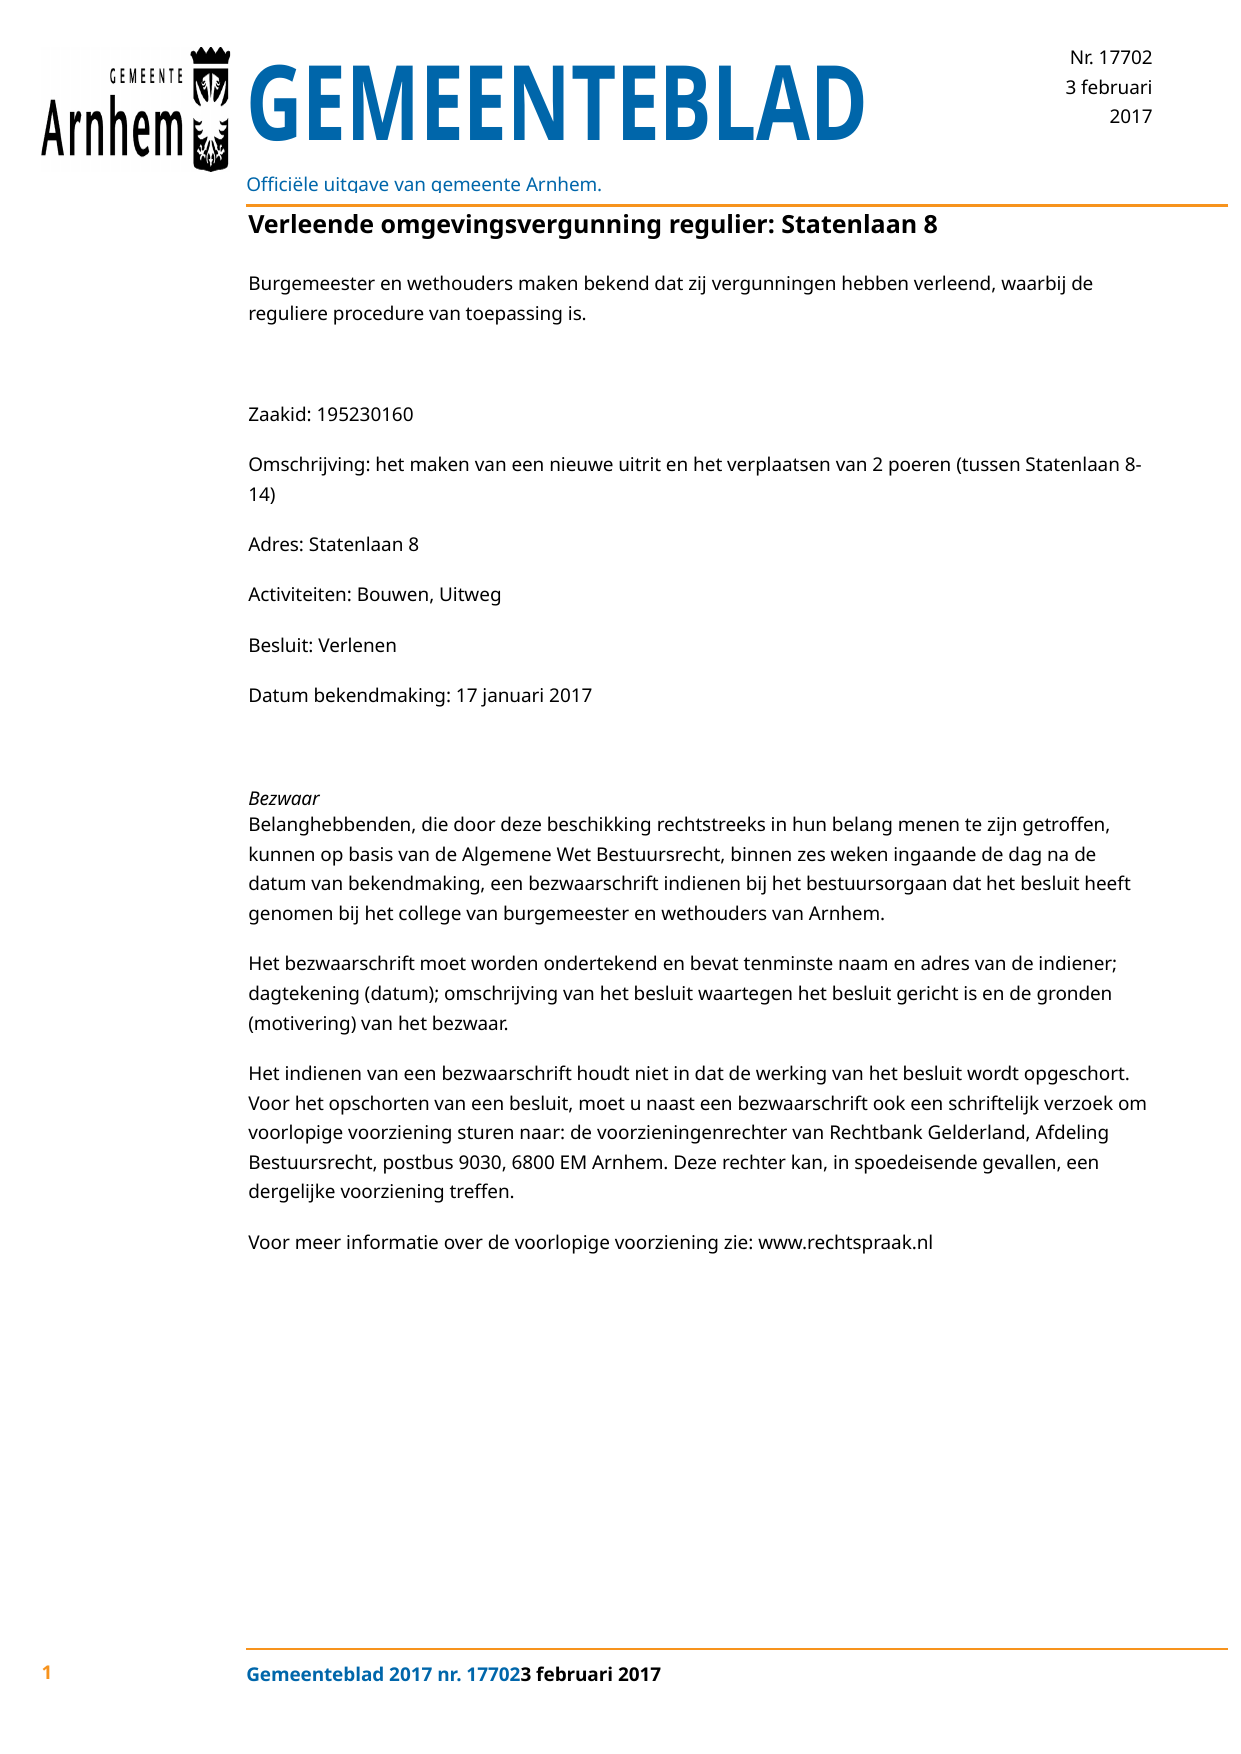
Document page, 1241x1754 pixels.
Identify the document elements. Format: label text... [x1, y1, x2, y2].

text Activiteiten: Bouwen, Uitweg [248, 582, 1152, 607]
text Bezwaar [248, 786, 1152, 811]
text Adres: Statenlaan 8 [248, 531, 1152, 557]
text Zaakid: 195230160 [248, 401, 1152, 426]
text Burgemeester en wethouders maken bekend dat zij vergunningen hebben verleend, waarbij de reguliere procedure van toepassing is. [248, 270, 1152, 326]
text Omschrijving: het maken van een nieuwe uitrit en het verplaatsen van 2 poeren (tussen Statenlaan 8-14) [248, 451, 1152, 506]
text Het bezwaarschrift moet worden ondertekend en bevat tenminste naam en adres van de indiener; dagtekening (datum); omschrijving van het besluit waartegen het besluit gericht is en de gronden (motivering) van het bezwaar. [248, 951, 1152, 1035]
text Belanghebbenden, die door deze beschikking rechtstreeks in hun belang menen te zijn getroffen, kunnen op basis van de Algemene Wet Bestuursrecht, binnen zes weken ingaande de dag na de datum van bekendmaking, een bezwaarschrift indienen bij het bestuursorgaan dat het besluit heeft genomen bij het college van burgemeester en wethouders van Arnhem. [248, 811, 1152, 926]
text Besluit: Verlenen [248, 632, 1152, 658]
text Verleende omgevingsvergunning regulier: Statenlaan 8 [248, 207, 1152, 241]
text Voor meer informatie over de voorlopige voorziening zie: www.rechtspraak.nl [248, 1229, 1152, 1254]
text Datum bekendmaking: 17 januari 2017 [248, 682, 1152, 708]
text Het indienen van een bezwaarschrift houdt niet in dat de werking van het besluit wordt opgeschort. Voor het opschorten van een besluit, moet u naast een bezwaarschrift ook een schriftelijk verzoek om voorlopige voorziening sturen naar: de voorzieningenrechter van Rechtbank Gelderland, Afdeling Bestuursrecht, postbus 9030, 6800 EM Arnhem. Deze rechter kan, in spoedeisende gevallen, een dergelijke voorziening treffen. [248, 1060, 1152, 1204]
picture [41, 47, 231, 172]
